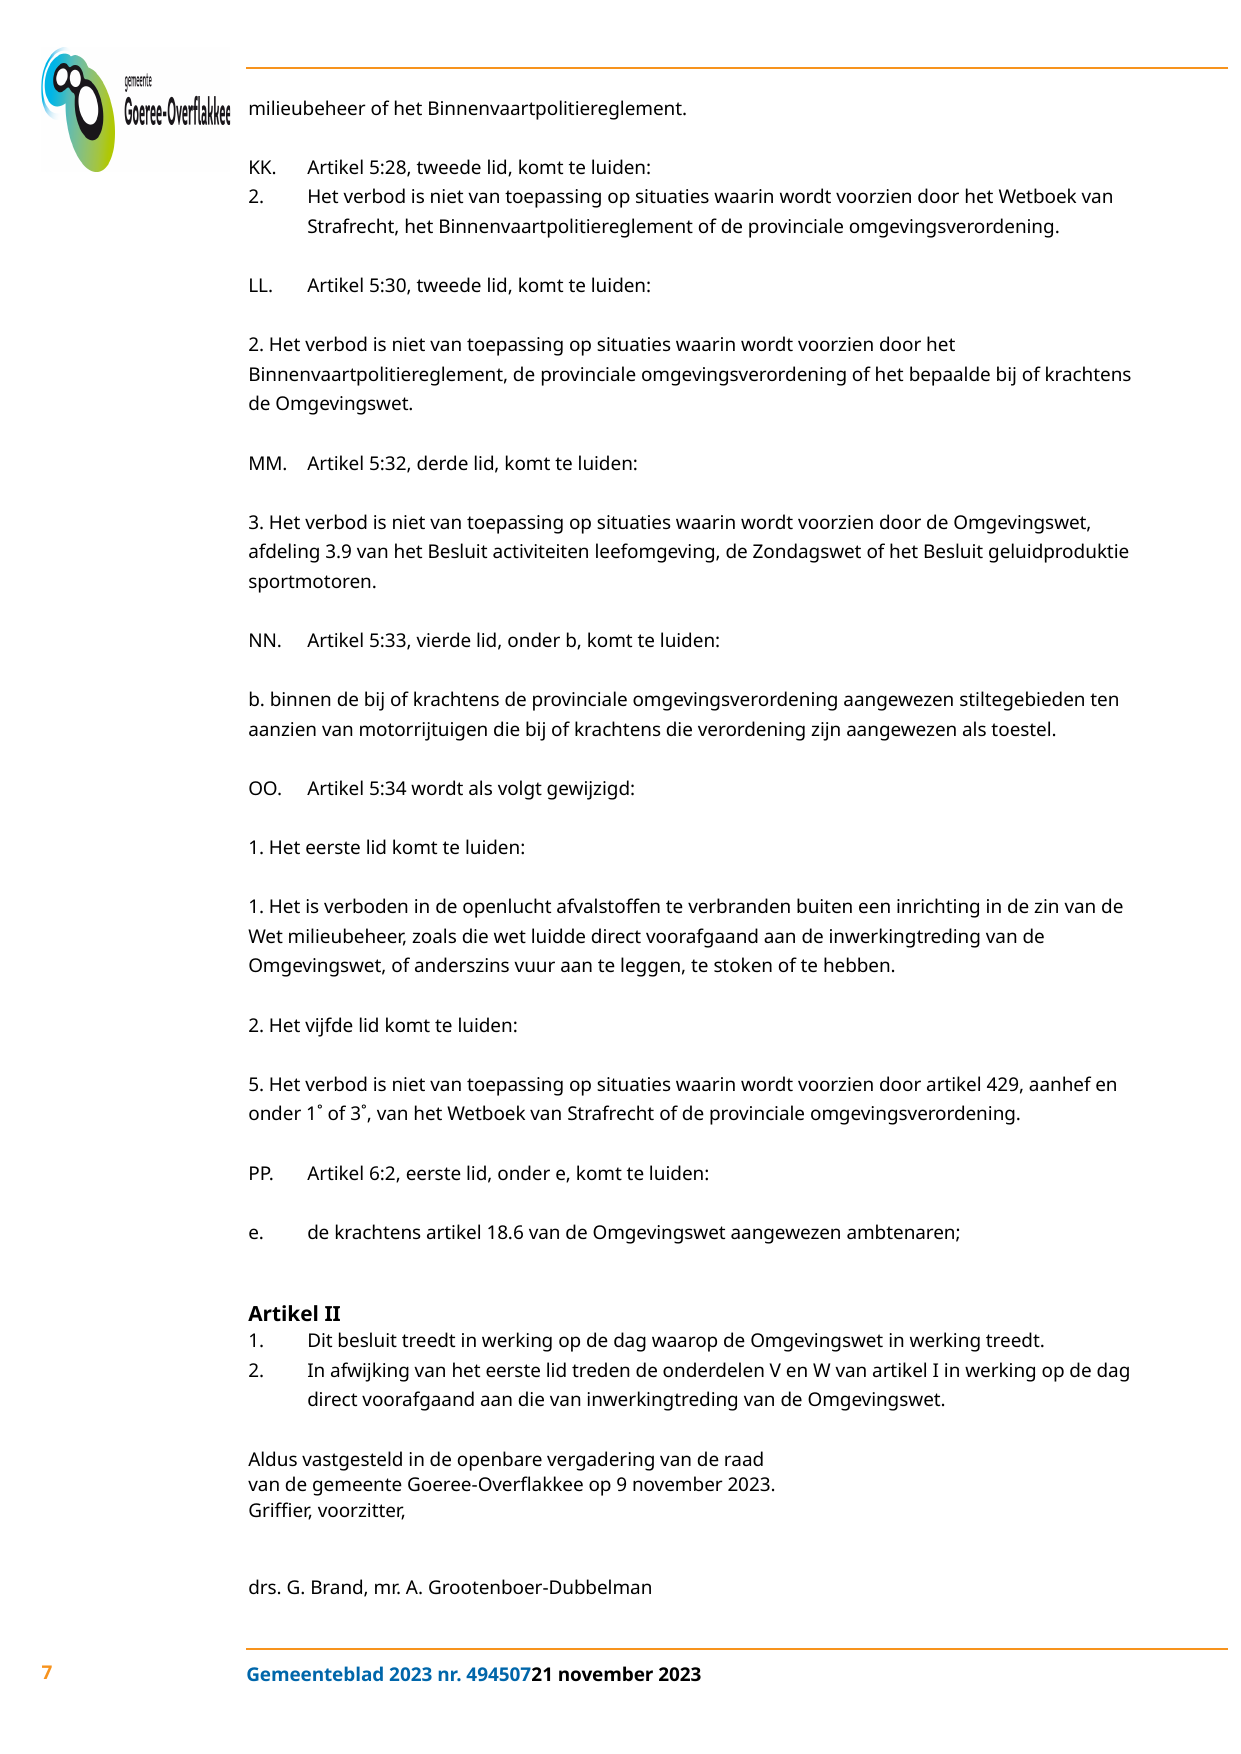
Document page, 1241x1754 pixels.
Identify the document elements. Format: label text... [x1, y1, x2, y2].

text Griffier, voorzitter, [248, 1497, 1152, 1523]
text 1. Het is verboden in de openlucht afvalstoffen te verbranden buiten een inrichting in de zin van de Wet milieubeheer, zoals die wet luidde direct voorafgaand aan de inwerkingtreding van de Omgevingswet, of anderszins vuur aan te leggen, te stoken of te hebben. [248, 893, 1152, 978]
text drs. G. Brand, mr. A. Grootenboer-Dubbelman [248, 1574, 1152, 1600]
text van de gemeente Goeree-Overflakkee op 9 november 2023. [248, 1471, 1152, 1497]
list Artikel 5:33, vierde lid, onder b, komt te luiden: [248, 627, 1152, 653]
list Artikel 5:32, derde lid, komt te luiden: [248, 450, 1152, 476]
text 2. Het vijfde lid komt te luiden: [248, 1012, 1152, 1038]
list Artikel 5:28, tweede lid, komt te luiden: [248, 154, 1152, 180]
text 5. Het verbod is niet van toepassing op situaties waarin wordt voorzien door artikel 429, aanhef en onder 1˚ of 3˚, van het Wetboek van Strafrecht of de provinciale omgevingsverordening. [248, 1071, 1152, 1126]
list Het verbod is niet van toepassing op situaties waarin wordt voorzien door het Wetboek van Strafrecht, het Binnenvaartpolitiereglement of de provinciale omgevingsverordening. [248, 183, 1152, 239]
text 2. Het verbod is niet van toepassing op situaties waarin wordt voorzien door het Binnenvaartpolitiereglement, de provinciale omgevingsverordening of het bepaalde bij of krachtens de Omgevingswet. [248, 331, 1152, 416]
list In afwijking van het eerste lid treden de onderdelen V en W van artikel I in werking op de dag direct voorafgaand aan die van inwerkingtreding van de Omgevingswet. [248, 1357, 1152, 1412]
text 1. Het eerste lid komt te luiden: [248, 834, 1152, 860]
list Artikel 6:2, eerste lid, onder e, komt te luiden: [248, 1160, 1152, 1186]
list Artikel 5:30, tweede lid, komt te luiden: [248, 272, 1152, 298]
list de krachtens artikel 18.6 van de Omgevingswet aangewezen ambtenaren; [248, 1219, 1152, 1245]
list Artikel 5:34 wordt als volgt gewijzigd: [248, 775, 1152, 801]
picture [41, 47, 231, 172]
text Aldus vastgesteld in de openbare vergadering van de raad [248, 1446, 1152, 1471]
text milieubeheer of het Binnenvaartpolitiereglement. [248, 95, 1152, 121]
text Artikel II [248, 1299, 1152, 1327]
text 3. Het verbod is niet van toepassing op situaties waarin wordt voorzien door de Omgevingswet, afdeling 3.9 van het Besluit activiteiten leefomgeving, de Zondagswet of het Besluit geluidproduktie sportmotoren. [248, 509, 1152, 594]
list Dit besluit treedt in werking op de dag waarop de Omgevingswet in werking treedt. [248, 1327, 1152, 1353]
text b. binnen de bij of krachtens de provinciale omgevingsverordening aangewezen stiltegebieden ten aanzien van motorrijtuigen die bij of krachtens die verordening zijn aangewezen als toestel. [248, 686, 1152, 742]
